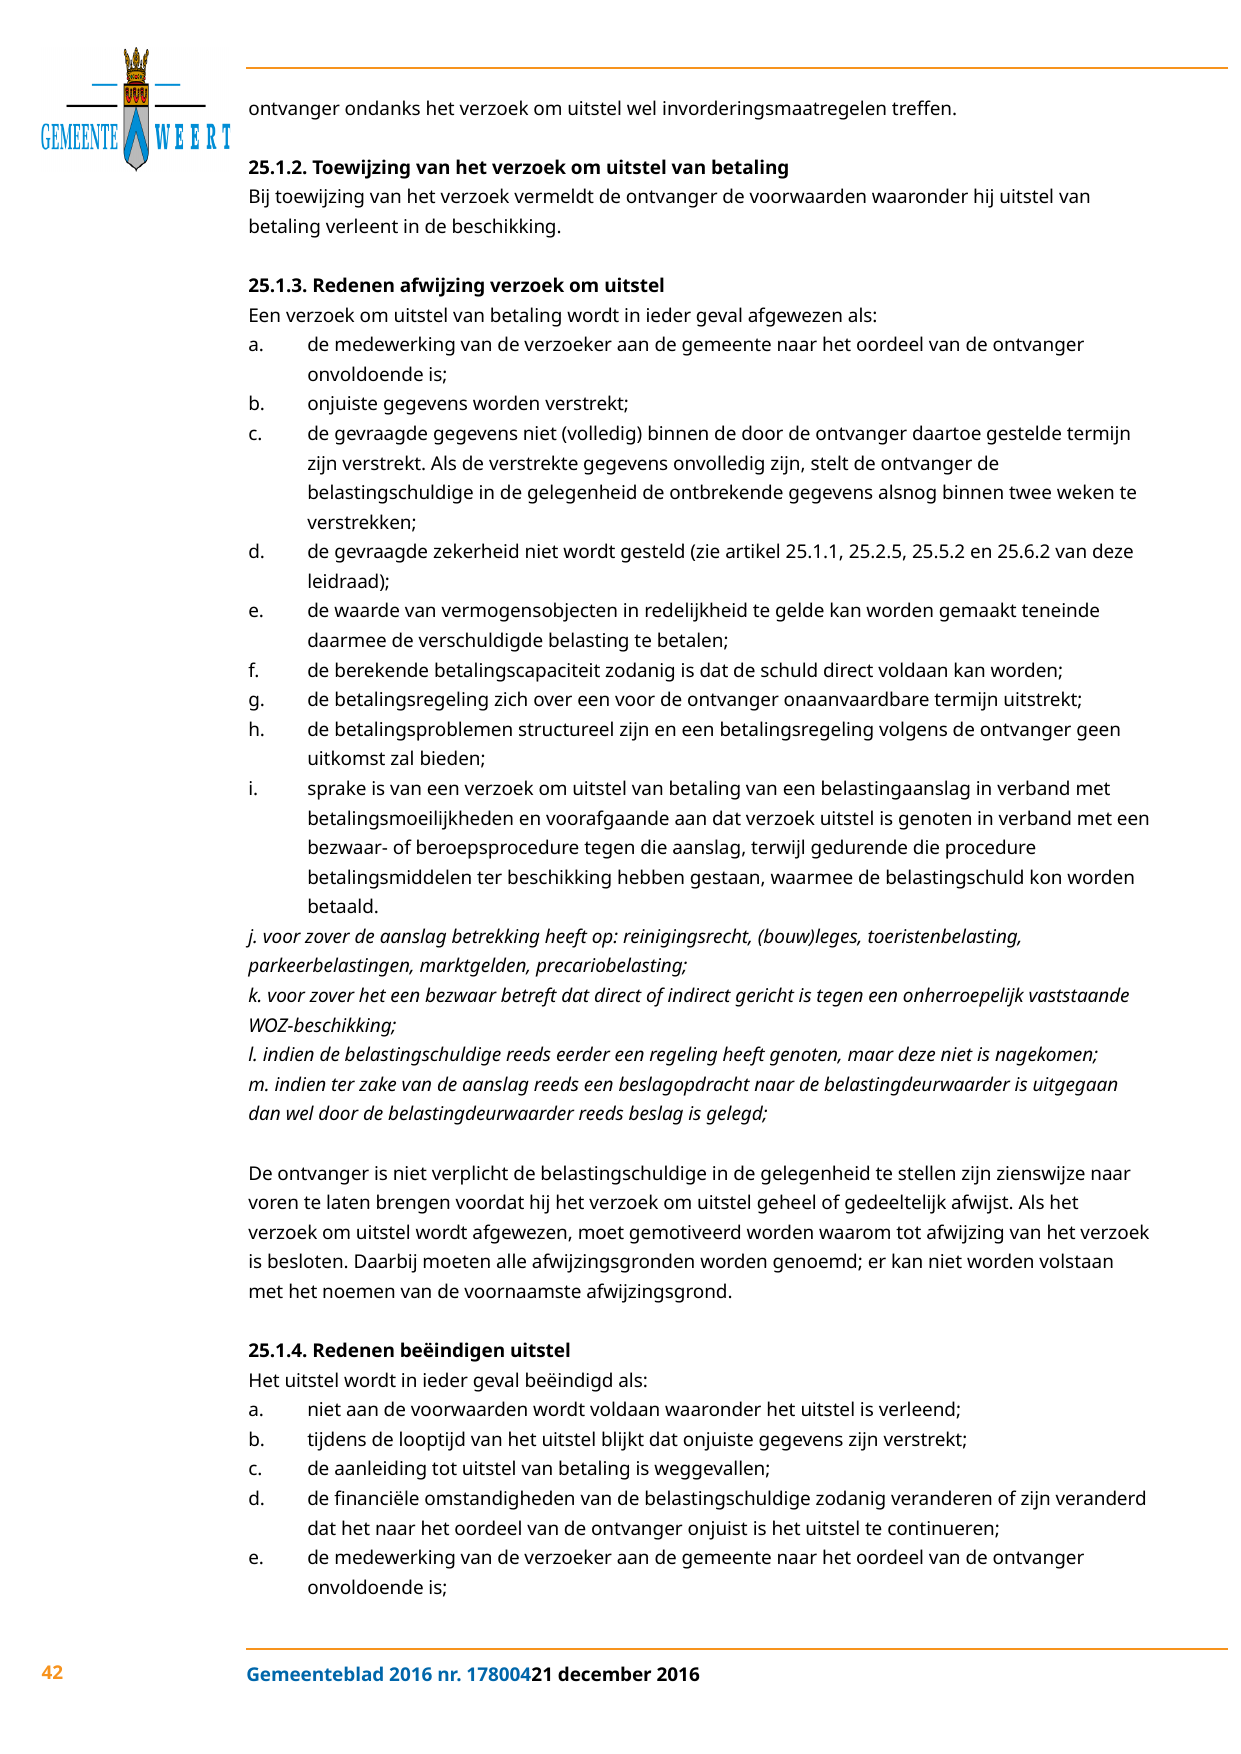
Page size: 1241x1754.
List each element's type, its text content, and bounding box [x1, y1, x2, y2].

text 25.1.4. Redenen beëindigen uitstel [248, 1337, 1152, 1363]
list niet aan de voorwaarden wordt voldaan waaronder het uitstel is verleend; [248, 1396, 1152, 1422]
text 25.1.2. Toewijzing van het verzoek om uitstel van betaling [248, 154, 1152, 180]
list de financiële omstandigheden van de belastingschuldige zodanig veranderen of zijn veranderd dat het naar het oordeel van de ontvanger onjuist is het uitstel te continueren; [248, 1485, 1152, 1541]
text Bij toewijzing van het verzoek vermeldt de ontvanger de voorwaarden waaronder hij uitstel van betaling verleent in de beschikking. [248, 183, 1152, 239]
list sprake is van een verzoek om uitstel van betaling van een belastingaanslag in verband met betalingsmoeilijkheden en voorafgaande aan dat verzoek uitstel is genoten in verband met een bezwaar- of beroepsprocedure tegen die aanslag, terwijl gedurende die procedure betalingsmiddelen ter beschikking hebben gestaan, waarmee de belastingschuld kon worden betaald. [248, 775, 1152, 919]
list onjuiste gegevens worden verstrekt; [248, 391, 1152, 416]
text l. indien de belastingschuldige reeds eerder een regeling heeft genoten, maar deze niet is nagekomen; [248, 1041, 1152, 1067]
text 25.1.3. Redenen afwijzing verzoek om uitstel [248, 272, 1152, 298]
list tijdens de looptijd van het uitstel blijkt dat onjuiste gegevens zijn verstrekt; [248, 1426, 1152, 1452]
text Het uitstel wordt in ieder geval beëindigd als: [248, 1367, 1152, 1393]
list de gevraagde gegevens niet (volledig) binnen de door de ontvanger daartoe gestelde termijn zijn verstrekt. Als de verstrekte gegevens onvolledig zijn, stelt de ontvanger de belastingschuldige in de gelegenheid de ontbrekende gegevens alsnog binnen twee weken te verstrekken; [248, 420, 1152, 535]
text k. voor zover het een bezwaar betreft dat direct of indirect gericht is tegen een onherroepelijk vaststaande WOZ-beschikking; [248, 982, 1152, 1038]
list de medewerking van de verzoeker aan de gemeente naar het oordeel van de ontvanger onvoldoende is; [248, 331, 1152, 387]
list de medewerking van de verzoeker aan de gemeente naar het oordeel van de ontvanger onvoldoende is; [248, 1544, 1152, 1600]
list de berekende betalingscapaciteit zodanig is dat de schuld direct voldaan kan worden; [248, 657, 1152, 683]
text Een verzoek om uitstel van betaling wordt in ieder geval afgewezen als: [248, 302, 1152, 328]
text ontvanger ondanks het verzoek om uitstel wel invorderingsmaatregelen treffen. [248, 95, 1152, 121]
list de aanleiding tot uitstel van betaling is weggevallen; [248, 1456, 1152, 1481]
picture [41, 47, 231, 172]
text De ontvanger is niet verplicht de belastingschuldige in de gelegenheid te stellen zijn zienswijze naar voren te laten brengen voordat hij het verzoek om uitstel geheel of gedeeltelijk afwijst. Als het verzoek om uitstel wordt afgewezen, moet gemotiveerd worden waarom tot afwijzing van het verzoek is besloten. Daarbij moeten alle afwijzingsgronden worden genoemd; er kan niet worden volstaan met het noemen van de voornaamste afwijzingsgrond. [248, 1160, 1152, 1304]
list de betalingsregeling zich over een voor de ontvanger onaanvaardbare termijn uitstrekt; [248, 686, 1152, 712]
list de waarde van vermogensobjecten in redelijkheid te gelde kan worden gemaakt teneinde daarmee de verschuldigde belasting te betalen; [248, 598, 1152, 653]
text j. voor zover de aanslag betrekking heeft op: reinigingsrecht, (bouw)leges, toeristenbelasting, parkeerbelastingen, marktgelden, precariobelasting; [248, 923, 1152, 978]
list de betalingsproblemen structureel zijn en een betalingsregeling volgens de ontvanger geen uitkomst zal bieden; [248, 716, 1152, 771]
list de gevraagde zekerheid niet wordt gesteld (zie artikel 25.1.1, 25.2.5, 25.5.2 en 25.6.2 van deze leidraad); [248, 538, 1152, 594]
text m. indien ter zake van de aanslag reeds een beslagopdracht naar de belastingdeurwaarder is uitgegaan dan wel door de belastingdeurwaarder reeds beslag is gelegd; [248, 1071, 1152, 1126]
